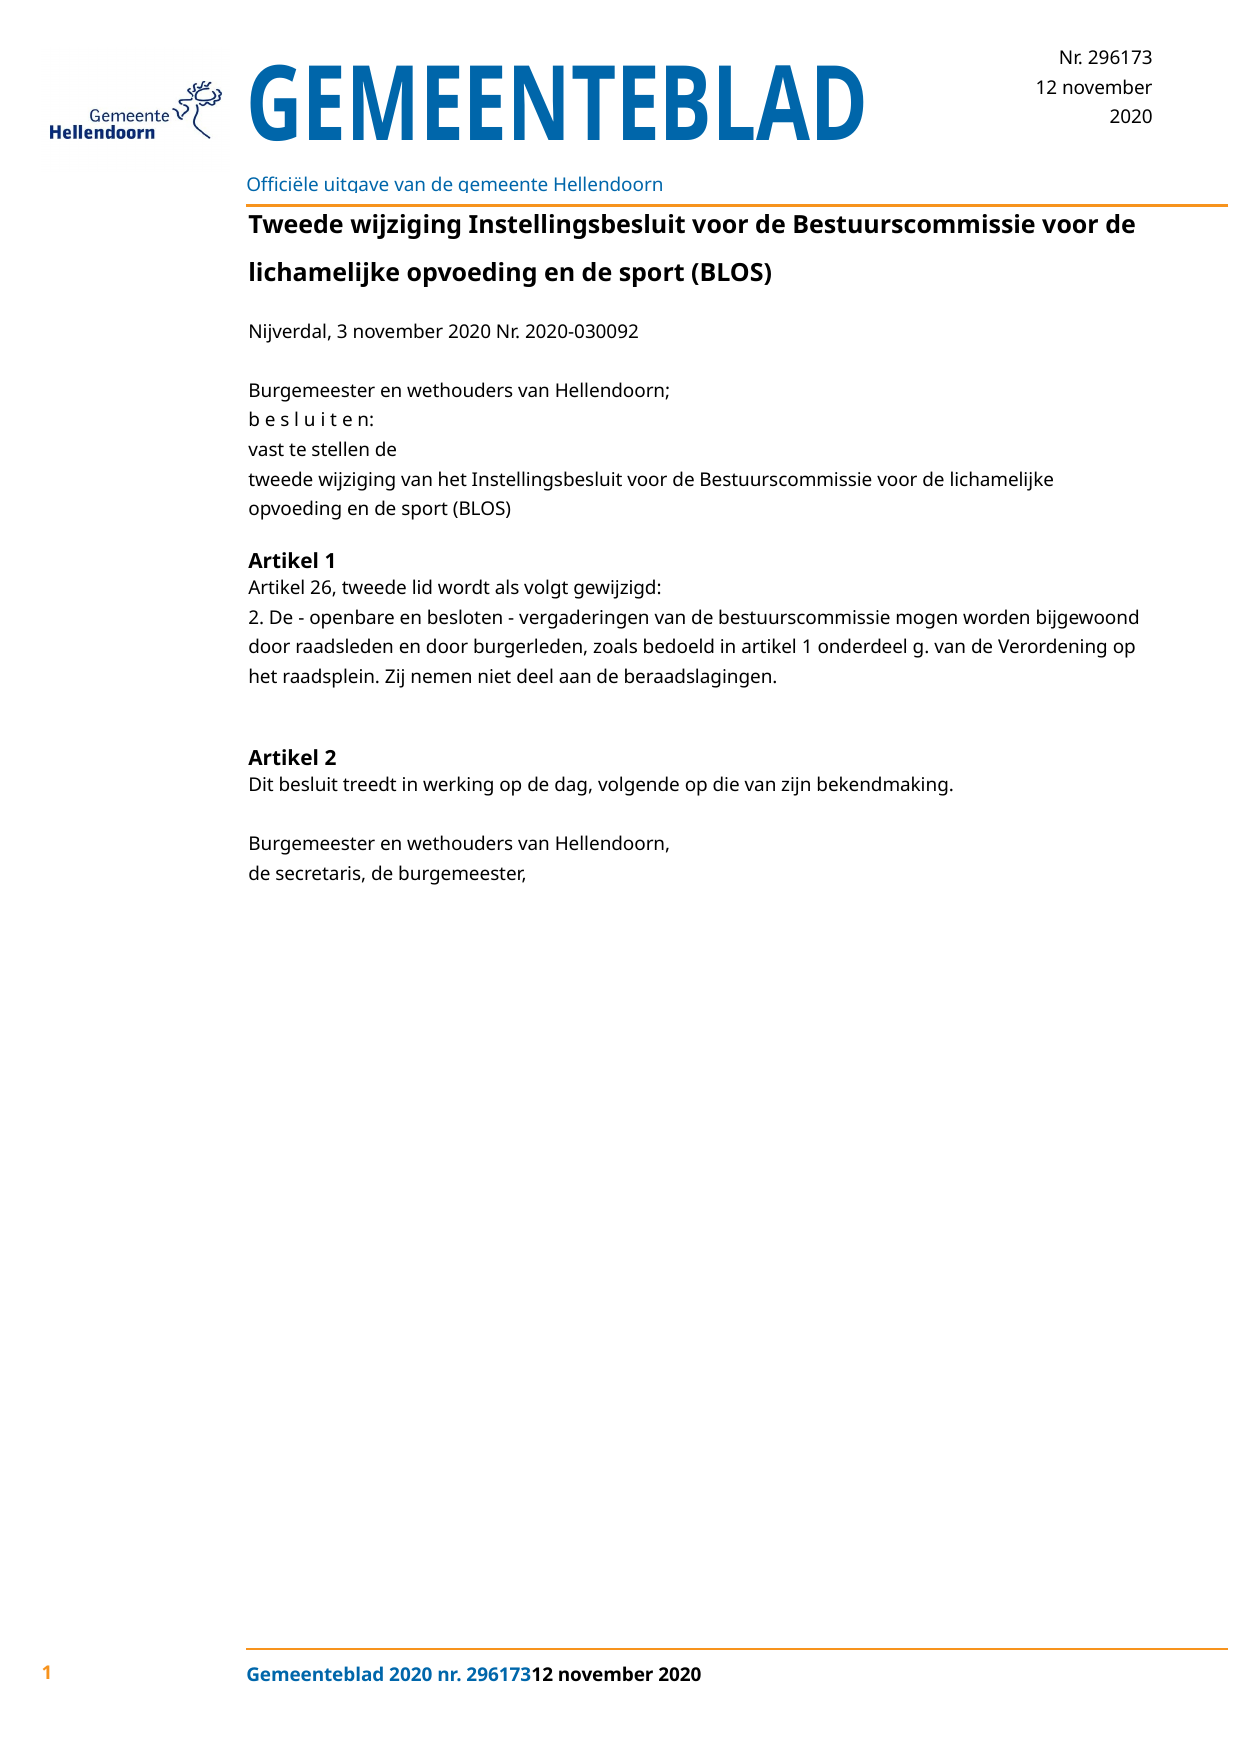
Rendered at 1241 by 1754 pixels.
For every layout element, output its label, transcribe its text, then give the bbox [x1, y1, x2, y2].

text Tweede wijziging Instellingsbesluit voor de Bestuurscommissie voor de lichamelijke opvoeding en de sport (BLOS) [248, 207, 1152, 288]
text Artikel 1 [248, 546, 1152, 574]
text vast te stellen de [248, 436, 1152, 462]
text de secretaris, de burgemeester, [248, 860, 1152, 886]
text Burgemeester en wethouders van Hellendoorn, [248, 831, 1152, 856]
text Dit besluit treedt in werking op de dag, volgende op die van zijn bekendmaking. [248, 771, 1152, 797]
text Artikel 26, tweede lid wordt als volgt gewijzigd: [248, 574, 1152, 600]
text Burgemeester en wethouders van Hellendoorn; [248, 377, 1152, 403]
text b e s l u i t e n: [248, 407, 1152, 432]
text Artikel 2 [248, 743, 1152, 771]
text 2. De - openbare en besloten - vergaderingen van de bestuurscommissie mogen worden bijgewoond door raadsleden en door burgerleden, zoals bedoeld in artikel 1 onderdeel g. van de Verordening op het raadsplein. Zij nemen niet deel aan de beraadslagingen. [248, 604, 1152, 689]
text tweede wijziging van het Instellingsbesluit voor de Bestuurscommissie voor de lichamelijke opvoeding en de sport (BLOS) [248, 466, 1152, 521]
picture [41, 47, 231, 172]
text Nijverdal, 3 november 2020 Nr. 2020-030092 [248, 318, 1152, 344]
